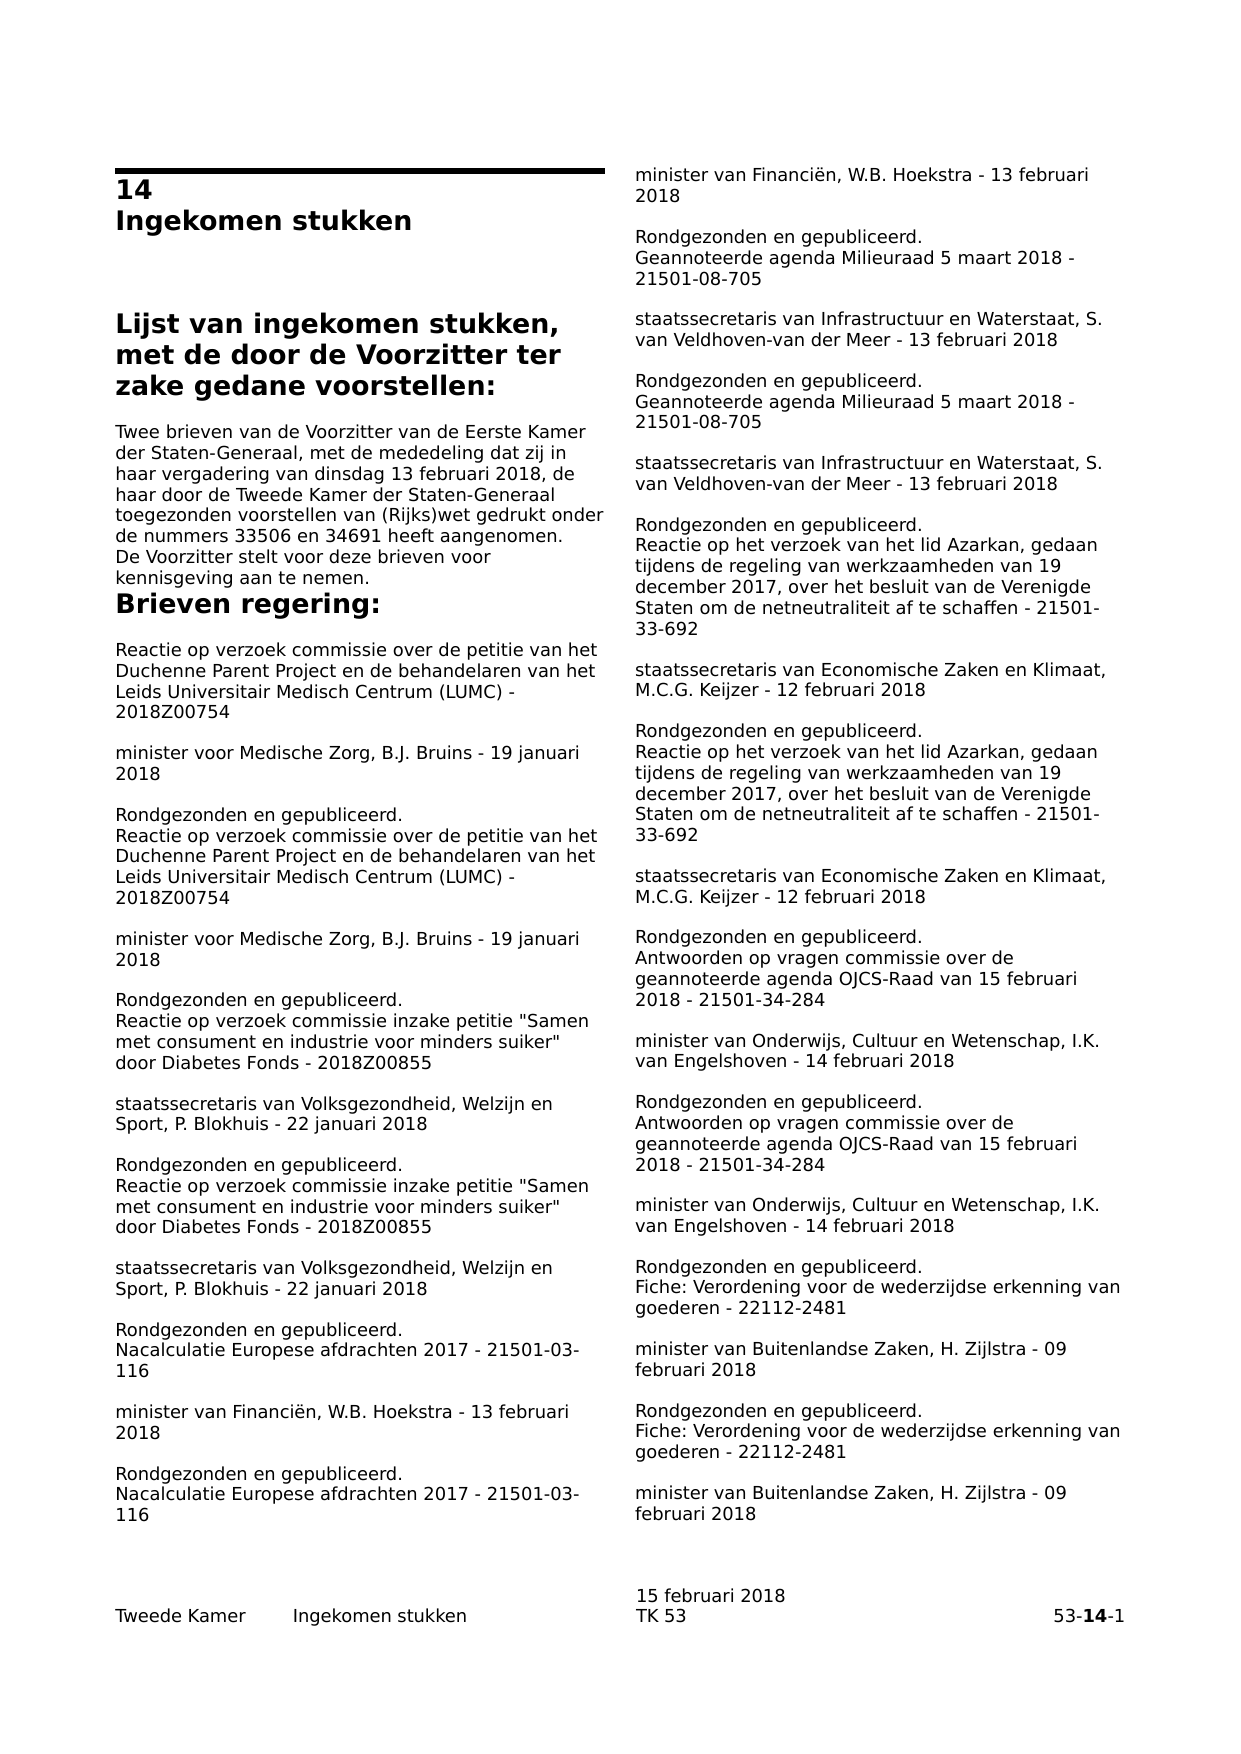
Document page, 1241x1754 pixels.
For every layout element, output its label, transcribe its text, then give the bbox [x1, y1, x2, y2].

text Reactie op verzoek commissie over de petitie van het Duchenne Parent Project en de behandelaren van het Leids Universitair Medisch Centrum (LUMC) - 2018Z00754 [115, 825, 605, 909]
text staatssecretaris van Infrastructuur en Waterstaat, S. van Veldhoven-van der Meer - 13 februari 2018 [635, 309, 1125, 351]
text minister van Onderwijs, Cultuur en Wetenschap, I.K. van Engelshoven - 14 februari 2018 [635, 1030, 1125, 1072]
text staatssecretaris van Volksgezondheid, Welzijn en Sport, P. Blokhuis - 22 januari 2018 [115, 1258, 605, 1299]
text Reactie op verzoek commissie inzake petitie "Samen met consument en industrie voor minders suiker" door Diabetes Fonds - 2018Z00855 [115, 1011, 605, 1073]
text minister van Onderwijs, Cultuur en Wetenschap, I.K. van Engelshoven - 14 februari 2018 [635, 1195, 1125, 1237]
text De Voorzitter stelt voor deze brieven voor kennisgeving aan te nemen. [115, 547, 605, 588]
title 14 Ingekomen stukken [115, 174, 605, 237]
text Reactie op verzoek commissie over de petitie van het Duchenne Parent Project en de behandelaren van het Leids Universitair Medisch Centrum (LUMC) - 2018Z00754 [115, 640, 605, 723]
text Twee brieven van de Voorzitter van de Eerste Kamer der Staten-Generaal, met de mededeling dat zij in haar vergadering van dinsdag 13 februari 2018, de haar door de Tweede Kamer der Staten-Generaal toegezonden voorstellen van (Rijks)wet gedrukt onder de nummers 33506 en 34691 heeft aangenomen. [115, 422, 605, 547]
text staatssecretaris van Economische Zaken en Klimaat, M.C.G. Keijzer - 12 februari 2018 [635, 866, 1125, 907]
title Brieven regering: [115, 588, 605, 620]
text Rondgezonden en gepubliceerd. [635, 371, 1125, 391]
text minister van Financiën, W.B. Hoekstra - 13 februari 2018 [115, 1402, 605, 1443]
text Rondgezonden en gepubliceerd. [115, 1463, 605, 1484]
text Nacalculatie Europese afdrachten 2017 - 21501-03-116 [115, 1340, 605, 1382]
text Reactie op het verzoek van het lid Azarkan, gedaan tijdens de regeling van werkzaamheden van 19 december 2017, over het besluit van de Verenigde Staten om de netneutraliteit af te schaffen - 21501-33-692 [635, 742, 1125, 846]
text Rondgezonden en gepubliceerd. [115, 804, 605, 825]
text minister van Buitenlandse Zaken, H. Zijlstra - 09 februari 2018 [635, 1483, 1125, 1524]
text Rondgezonden en gepubliceerd. [115, 1155, 605, 1176]
text Rondgezonden en gepubliceerd. [115, 1319, 605, 1340]
text minister van Financiën, W.B. Hoekstra - 13 februari 2018 [635, 165, 1125, 207]
text Antwoorden op vragen commissie over de geannoteerde agenda OJCS-Raad van 15 februari 2018 - 21501-34-284 [635, 1113, 1125, 1175]
text Geannoteerde agenda Milieuraad 5 maart 2018 - 21501-08-705 [635, 391, 1125, 433]
text staatssecretaris van Economische Zaken en Klimaat, M.C.G. Keijzer - 12 februari 2018 [635, 659, 1125, 701]
text Rondgezonden en gepubliceerd. [635, 721, 1125, 742]
text Rondgezonden en gepubliceerd. [635, 1092, 1125, 1113]
text Rondgezonden en gepubliceerd. [635, 227, 1125, 247]
text Rondgezonden en gepubliceerd. [635, 514, 1125, 535]
text staatssecretaris van Infrastructuur en Waterstaat, S. van Veldhoven-van der Meer - 13 februari 2018 [635, 453, 1125, 494]
text Reactie op het verzoek van het lid Azarkan, gedaan tijdens de regeling van werkzaamheden van 19 december 2017, over het besluit van de Verenigde Staten om de netneutraliteit af te schaffen - 21501-33-692 [635, 535, 1125, 639]
text Fiche: Verordening voor de wederzijdse erkenning van goederen - 22112-2481 [635, 1421, 1125, 1463]
text Fiche: Verordening voor de wederzijdse erkenning van goederen - 22112-2481 [635, 1277, 1125, 1319]
text Nacalculatie Europese afdrachten 2017 - 21501-03-116 [115, 1484, 605, 1526]
text Reactie op verzoek commissie inzake petitie "Samen met consument en industrie voor minders suiker" door Diabetes Fonds - 2018Z00855 [115, 1176, 605, 1238]
text Rondgezonden en gepubliceerd. [635, 927, 1125, 948]
text minister van Buitenlandse Zaken, H. Zijlstra - 09 februari 2018 [635, 1339, 1125, 1380]
text Rondgezonden en gepubliceerd. [635, 1257, 1125, 1277]
text staatssecretaris van Volksgezondheid, Welzijn en Sport, P. Blokhuis - 22 januari 2018 [115, 1093, 605, 1135]
title Lijst van ingekomen stukken, met de door de Voorzitter ter zake gedane voorstellen: [115, 308, 605, 402]
text minister voor Medische Zorg, B.J. Bruins - 19 januari 2018 [115, 929, 605, 970]
text minister voor Medische Zorg, B.J. Bruins - 19 januari 2018 [115, 743, 605, 784]
text Antwoorden op vragen commissie over de geannoteerde agenda OJCS-Raad van 15 februari 2018 - 21501-34-284 [635, 948, 1125, 1010]
text Rondgezonden en gepubliceerd. [635, 1400, 1125, 1421]
text Rondgezonden en gepubliceerd. [115, 990, 605, 1011]
text Geannoteerde agenda Milieuraad 5 maart 2018 - 21501-08-705 [635, 247, 1125, 289]
